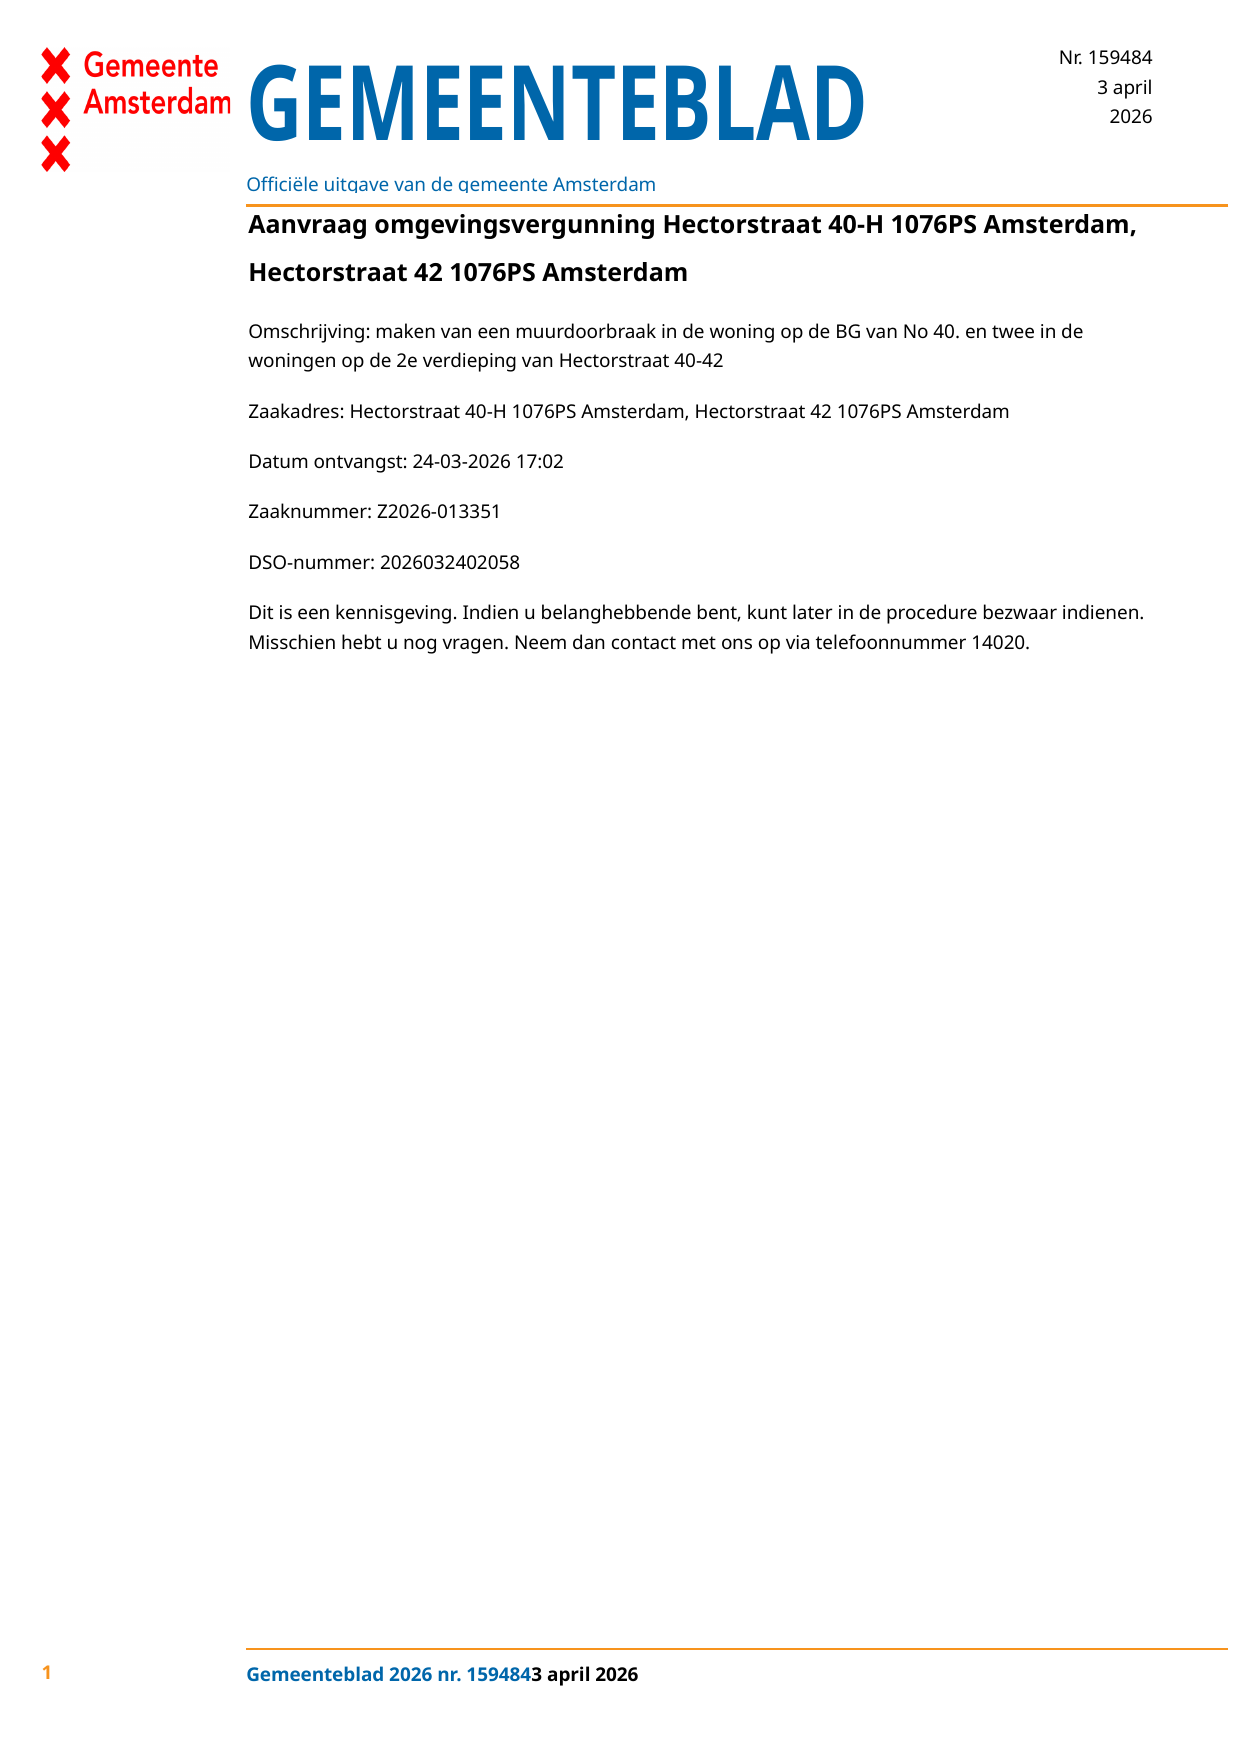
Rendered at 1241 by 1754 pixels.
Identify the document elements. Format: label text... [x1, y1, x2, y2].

picture [41, 47, 231, 172]
text Zaakadres: Hectorstraat 40-H 1076PS Amsterdam, Hectorstraat 42 1076PS Amsterdam [248, 398, 1152, 424]
text Dit is een kennisgeving. Indien u belanghebbende bent, kunt later in de procedure bezwaar indienen. Misschien hebt u nog vragen. Neem dan contact met ons op via telefoonnummer 14020. [248, 599, 1152, 655]
text Zaaknummer: Z2026-013351 [248, 499, 1152, 524]
text Aanvraag omgevingsvergunning Hectorstraat 40-H 1076PS Amsterdam, Hectorstraat 42 1076PS Amsterdam [248, 207, 1152, 288]
text Datum ontvangst: 24-03-2026 17:02 [248, 448, 1152, 474]
text DSO-nummer: 2026032402058 [248, 549, 1152, 575]
text Omschrijving: maken van een muurdoorbraak in de woning op de BG van No 40. en twee in de woningen op de 2e verdieping van Hectorstraat 40-42 [248, 318, 1152, 373]
